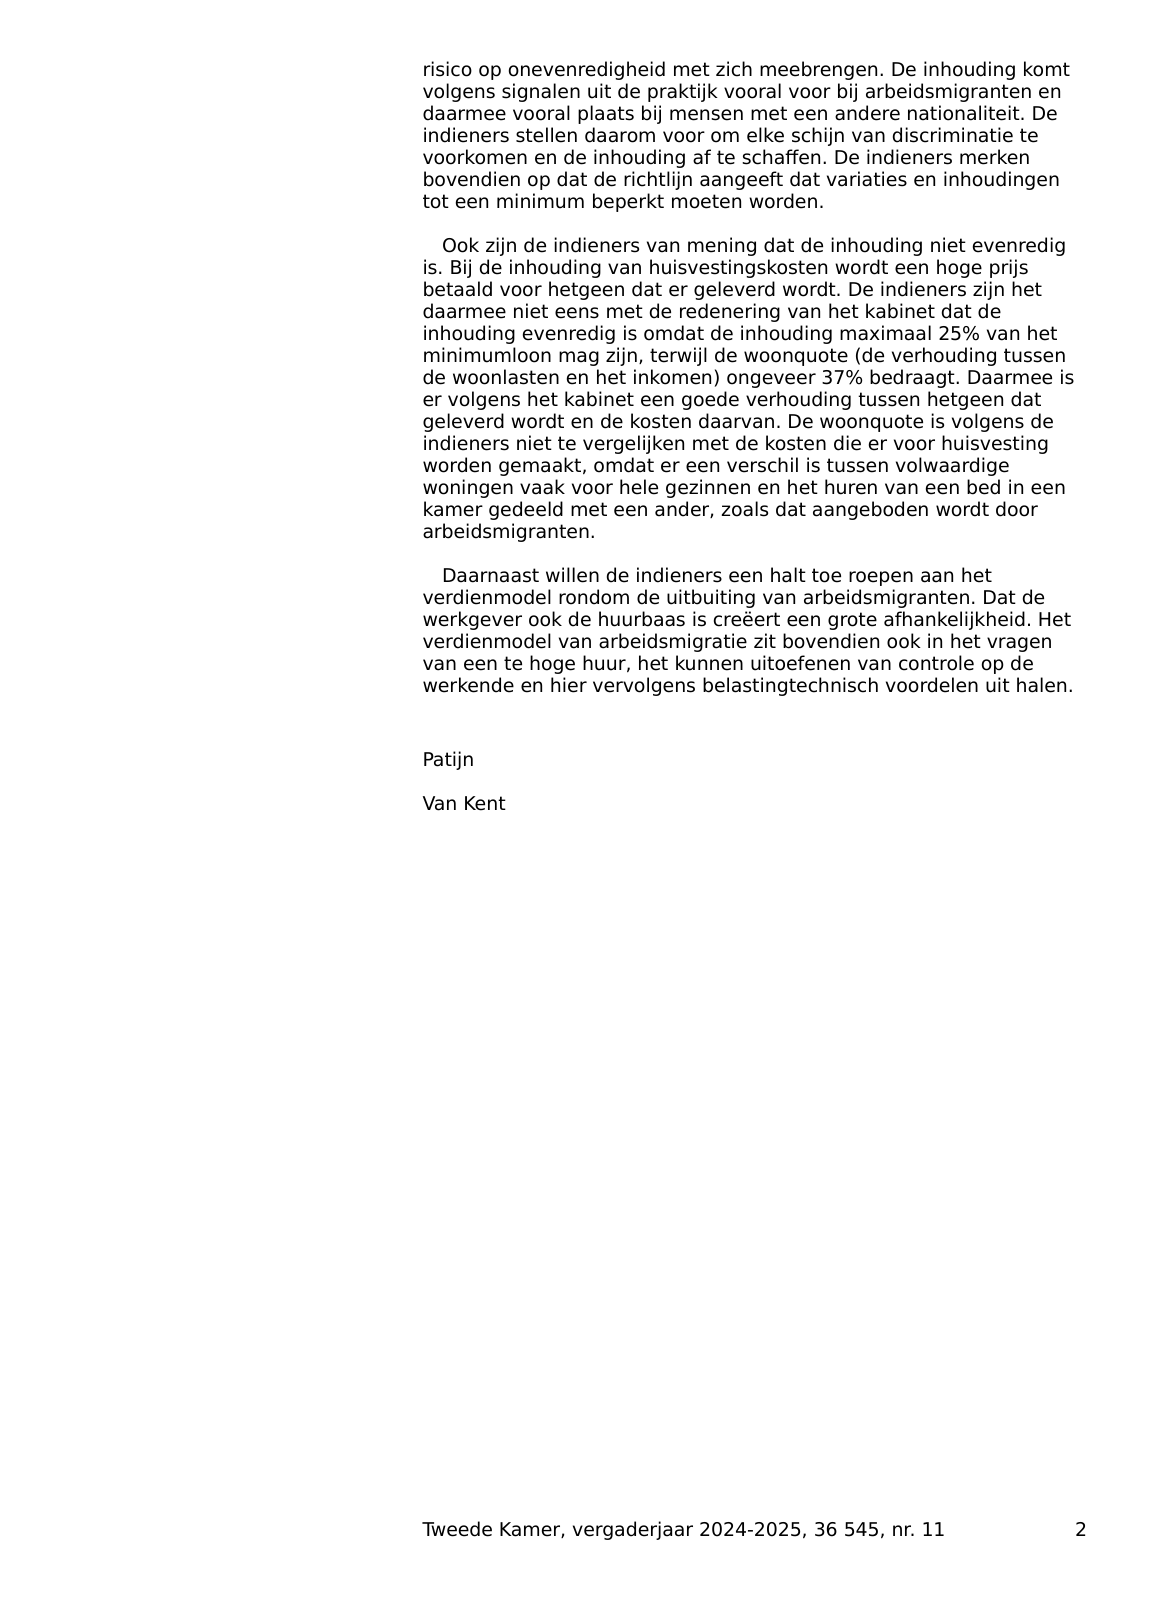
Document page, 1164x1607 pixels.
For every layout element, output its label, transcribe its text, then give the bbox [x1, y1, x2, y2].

text Ook zijn de indieners van mening dat de inhouding niet evenredig is. Bij de inhouding van huisvestingskosten wordt een hoge prijs betaald voor hetgeen dat er geleverd wordt. De indieners zijn het daarmee niet eens met de redenering van het kabinet dat de inhouding evenredig is omdat de inhouding maximaal 25% van het minimumloon mag zijn, terwijl de woonquote (de verhouding tussen de woonlasten en het inkomen) ongeveer 37% bedraagt. Daarmee is er volgens het kabinet een goede verhouding tussen hetgeen dat geleverd wordt en de kosten daarvan. De woonquote is volgens de indieners niet te vergelijken met de kosten die er voor huisvesting worden gemaakt, omdat er een verschil is tussen volwaardige woningen vaak voor hele gezinnen en het huren van een bed in een kamer gedeeld met een ander, zoals dat aangeboden wordt door arbeidsmigranten. [422, 235, 1087, 543]
text risico op onevenredigheid met zich meebrengen. De inhouding komt volgens signalen uit de praktijk vooral voor bij arbeidsmigranten en daarmee vooral plaats bij mensen met een andere nationaliteit. De indieners stellen daarom voor om elke schijn van discriminatie te voorkomen en de inhouding af te schaffen. De indieners merken bovendien op dat de richtlijn aangeeft dat variaties en inhoudingen tot een minimum beperkt moeten worden. [422, 59, 1087, 213]
text Daarnaast willen de indieners een halt toe roepen aan het verdienmodel rondom de uitbuiting van arbeidsmigranten. Dat de werkgever ook de huurbaas is creëert een grote afhankelijkheid. Het verdienmodel van arbeidsmigratie zit bovendien ook in het vragen van een te hoge huur, het kunnen uitoefenen van controle op de werkende en hier vervolgens belastingtechnisch voordelen uit halen. [422, 565, 1087, 697]
text Patijn Van Kent [422, 727, 1087, 815]
